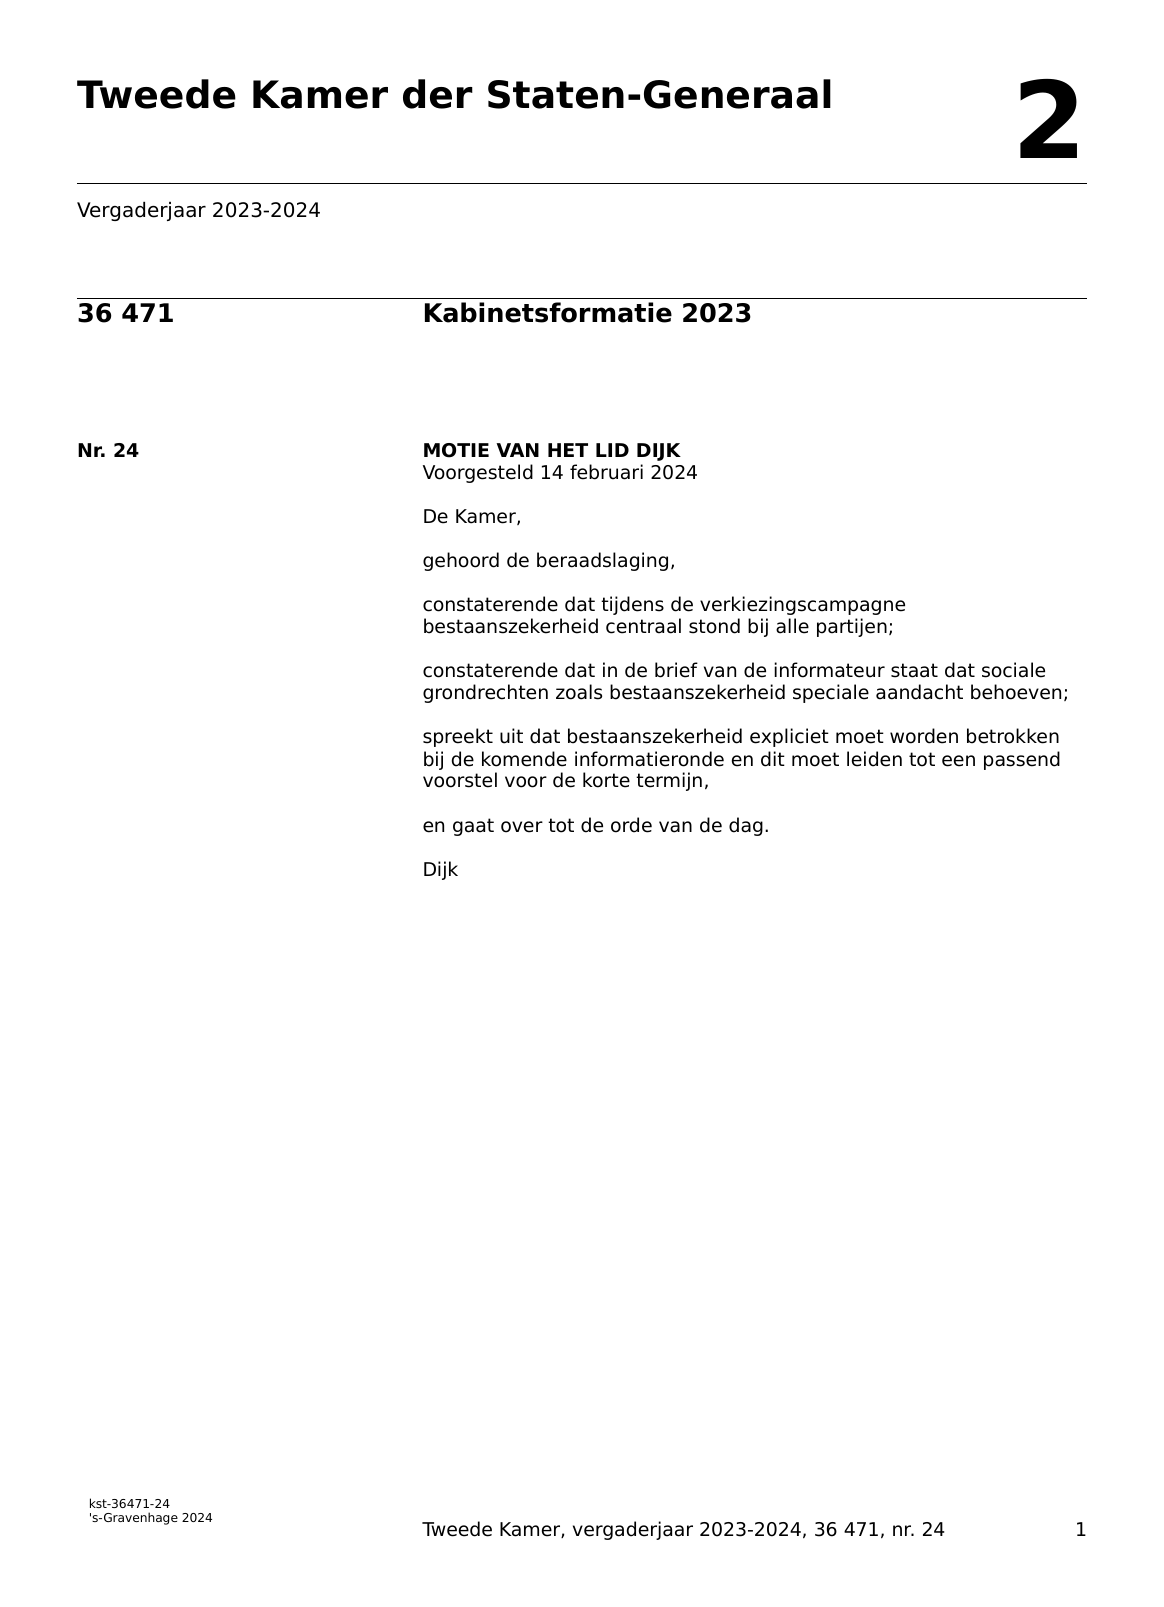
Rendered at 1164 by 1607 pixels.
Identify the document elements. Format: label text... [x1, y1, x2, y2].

subtitle Nr. 24 MOTIE VAN HET LID DIJK [77, 440, 1087, 462]
text gehoord de beraadslaging, [422, 550, 1087, 572]
text constaterende dat in de brief van de informateur staat dat sociale grondrechten zoals bestaanszekerheid speciale aandacht behoeven; [422, 660, 1087, 704]
text kst-36471-24 [88, 1497, 323, 1511]
text De Kamer, [422, 506, 1087, 528]
text constaterende dat tijdens de verkiezingscampagne bestaanszekerheid centraal stond bij alle partijen; [422, 594, 1087, 638]
table_cell Vergaderjaar 2023-2024 [77, 184, 1087, 298]
text spreekt uit dat bestaanszekerheid expliciet moet worden betrokken bij de komende informatieronde en dit moet leiden tot een passend voorstel voor de korte termijn, [422, 726, 1087, 792]
text en gaat over tot de orde van de dag. [422, 814, 1087, 837]
subtitle 36 471 Kabinetsformatie 2023 [77, 299, 1087, 329]
text Voorgesteld 14 februari 2024 [422, 462, 1087, 484]
table_header Tweede Kamer der Staten-Generaal [77, 59, 886, 183]
text Dijk [422, 859, 1087, 881]
text 's-Gravenhage 2024 [88, 1511, 323, 1525]
table_header 2 [886, 59, 1087, 183]
